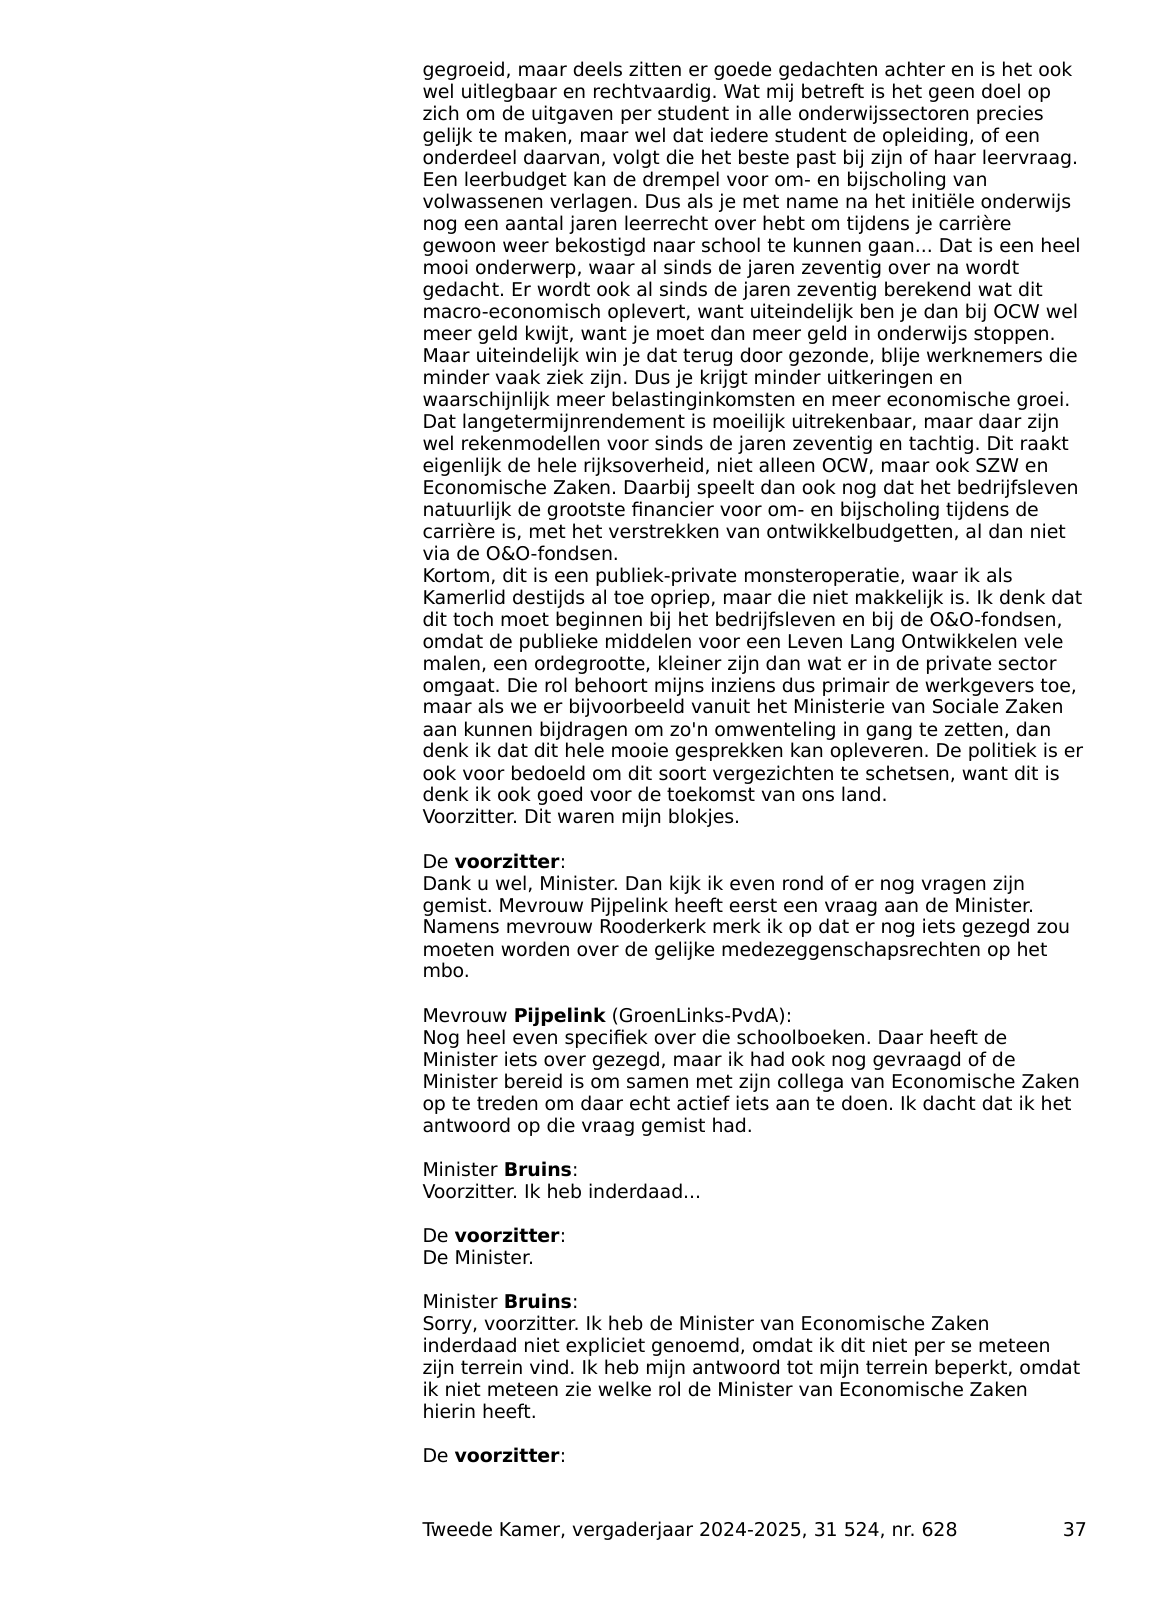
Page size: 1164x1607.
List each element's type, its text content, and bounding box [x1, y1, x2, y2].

text Voorzitter. Dit waren mijn blokjes. [422, 806, 1087, 828]
text De voorzitter: [422, 851, 1087, 872]
text Sorry, voorzitter. Ik heb de Minister van Economische Zaken inderdaad niet expliciet genoemd, omdat ik dit niet per se meteen zijn terrein vind. Ik heb mijn antwoord tot mijn terrein beperkt, omdat ik niet meteen zie welke rol de Minister van Economische Zaken hierin heeft. [422, 1313, 1087, 1423]
text De Minister. [422, 1247, 1087, 1269]
text De voorzitter: [422, 1225, 1087, 1247]
text Dank u wel, Minister. Dan kijk ik even rond of er nog vragen zijn gemist. Mevrouw Pijpelink heeft eerst een vraag aan de Minister. Namens mevrouw Rooderkerk merk ik op dat er nog iets gezegd zou moeten worden over de gelijke medezeggenschapsrechten op het mbo. [422, 872, 1087, 982]
text Mevrouw Pijpelink (GroenLinks-PvdA): [422, 1004, 1087, 1027]
text Nog heel even specifiek over die schoolboeken. Daar heeft de Minister iets over gezegd, maar ik had ook nog gevraagd of de Minister bereid is om samen met zijn collega van Economische Zaken op te treden om daar echt actief iets aan te doen. Ik dacht dat ik het antwoord op die vraag gemist had. [422, 1027, 1087, 1136]
text gegroeid, maar deels zitten er goede gedachten achter en is het ook wel uitlegbaar en rechtvaardig. Wat mij betreft is het geen doel op zich om de uitgaven per student in alle onderwijssectoren precies gelijk te maken, maar wel dat iedere student de opleiding, of een onderdeel daarvan, volgt die het beste past bij zijn of haar leervraag. Een leerbudget kan de drempel voor om- en bijscholing van volwassenen verlagen. Dus als je met name na het initiële onderwijs nog een aantal jaren leerrecht over hebt om tijdens je carrière gewoon weer bekostigd naar school te kunnen gaan... Dat is een heel mooi onderwerp, waar al sinds de jaren zeventig over na wordt gedacht. Er wordt ook al sinds de jaren zeventig berekend wat dit macro-economisch oplevert, want uiteindelijk ben je dan bij OCW wel meer geld kwijt, want je moet dan meer geld in onderwijs stoppen. Maar uiteindelijk win je dat terug door gezonde, blije werknemers die minder vaak ziek zijn. Dus je krijgt minder uitkeringen en waarschijnlijk meer belastinginkomsten en meer economische groei. Dat langetermijnrendement is moeilijk uitrekenbaar, maar daar zijn wel rekenmodellen voor sinds de jaren zeventig en tachtig. Dit raakt eigenlijk de hele rijksoverheid, niet alleen OCW, maar ook SZW en Economische Zaken. Daarbij speelt dan ook nog dat het bedrijfsleven natuurlijk de grootste financier voor om- en bijscholing tijdens de carrière is, met het verstrekken van ontwikkelbudgetten, al dan niet via de O&O-fondsen. [422, 59, 1087, 564]
text Voorzitter. Ik heb inderdaad... [422, 1181, 1087, 1203]
text De voorzitter: [422, 1445, 1087, 1467]
text Minister Bruins: [422, 1159, 1087, 1181]
text Kortom, dit is een publiek-private monsteroperatie, waar ik als Kamerlid destijds al toe opriep, maar die niet makkelijk is. Ik denk dat dit toch moet beginnen bij het bedrijfsleven en bij de O&O-fondsen, omdat de publieke middelen voor een Leven Lang Ontwikkelen vele malen, een ordegrootte, kleiner zijn dan wat er in de private sector omgaat. Die rol behoort mijns inziens dus primair de werkgevers toe, maar als we er bijvoorbeeld vanuit het Ministerie van Sociale Zaken aan kunnen bijdragen om zo'n omwenteling in gang te zetten, dan denk ik dat dit hele mooie gesprekken kan opleveren. De politiek is er ook voor bedoeld om dit soort vergezichten te schetsen, want dit is denk ik ook goed voor de toekomst van ons land. [422, 564, 1087, 806]
text Minister Bruins: [422, 1291, 1087, 1313]
